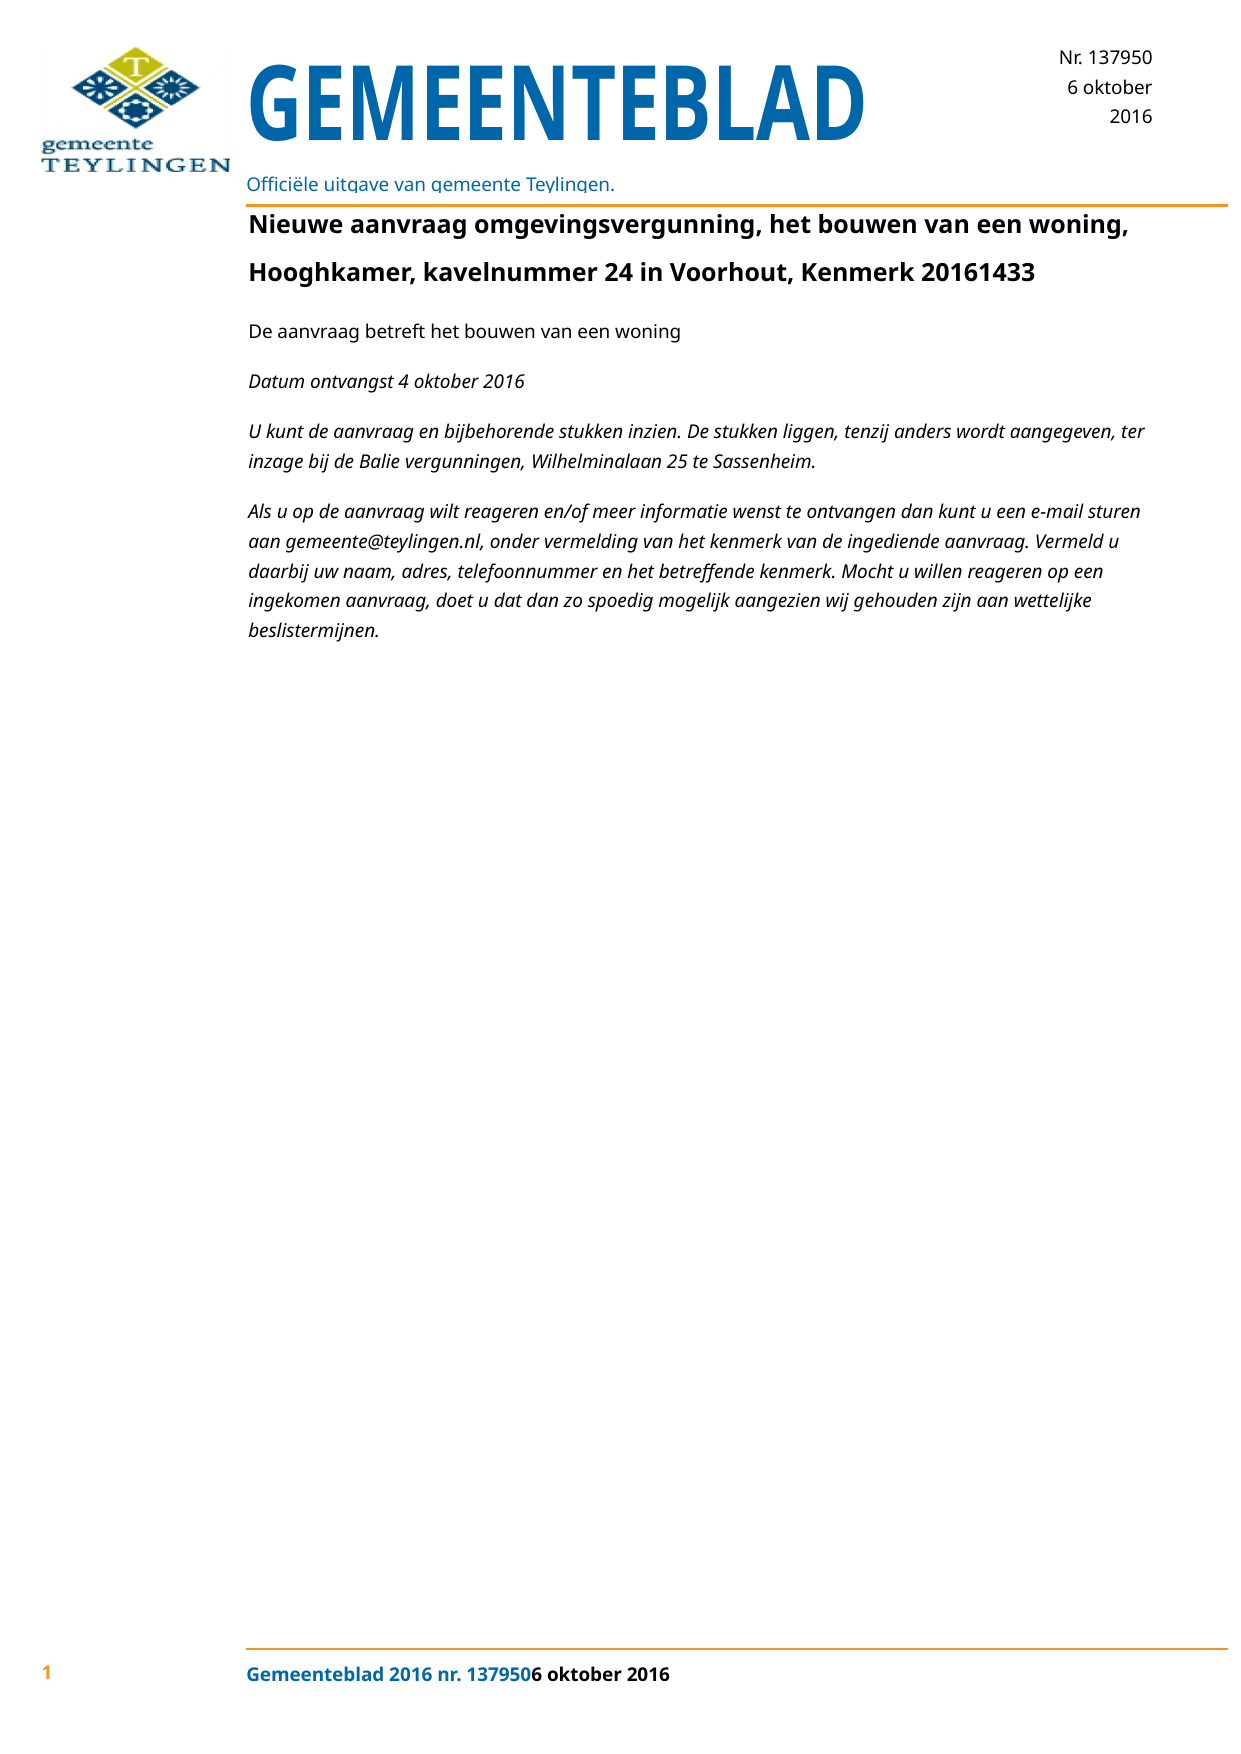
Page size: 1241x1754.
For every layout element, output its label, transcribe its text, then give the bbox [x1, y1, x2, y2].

picture [41, 47, 231, 172]
text De aanvraag betreft het bouwen van een woning [248, 318, 1152, 344]
text Nieuwe aanvraag omgevingsvergunning, het bouwen van een woning, Hooghkamer, kavelnummer 24 in Voorhout, Kenmerk 20161433 [248, 207, 1152, 288]
text Datum ontvangst 4 oktober 2016 [248, 368, 1152, 394]
text U kunt de aanvraag en bijbehorende stukken inzien. De stukken liggen, tenzij anders wordt aangegeven, ter inzage bij de Balie vergunningen, Wilhelminalaan 25 te Sassenheim. [248, 419, 1152, 474]
text Als u op de aanvraag wilt reageren en/of meer informatie wenst te ontvangen dan kunt u een e-mail sturen aan gemeente@teylingen.nl, onder vermelding van het kenmerk van de ingediende aanvraag. Vermeld u daarbij uw naam, adres, telefoonnummer en het betreffende kenmerk. Mocht u willen reageren op een ingekomen aanvraag, doet u dat dan zo spoedig mogelijk aangezien wij gehouden zijn aan wettelijke beslistermijnen. [248, 499, 1152, 643]
